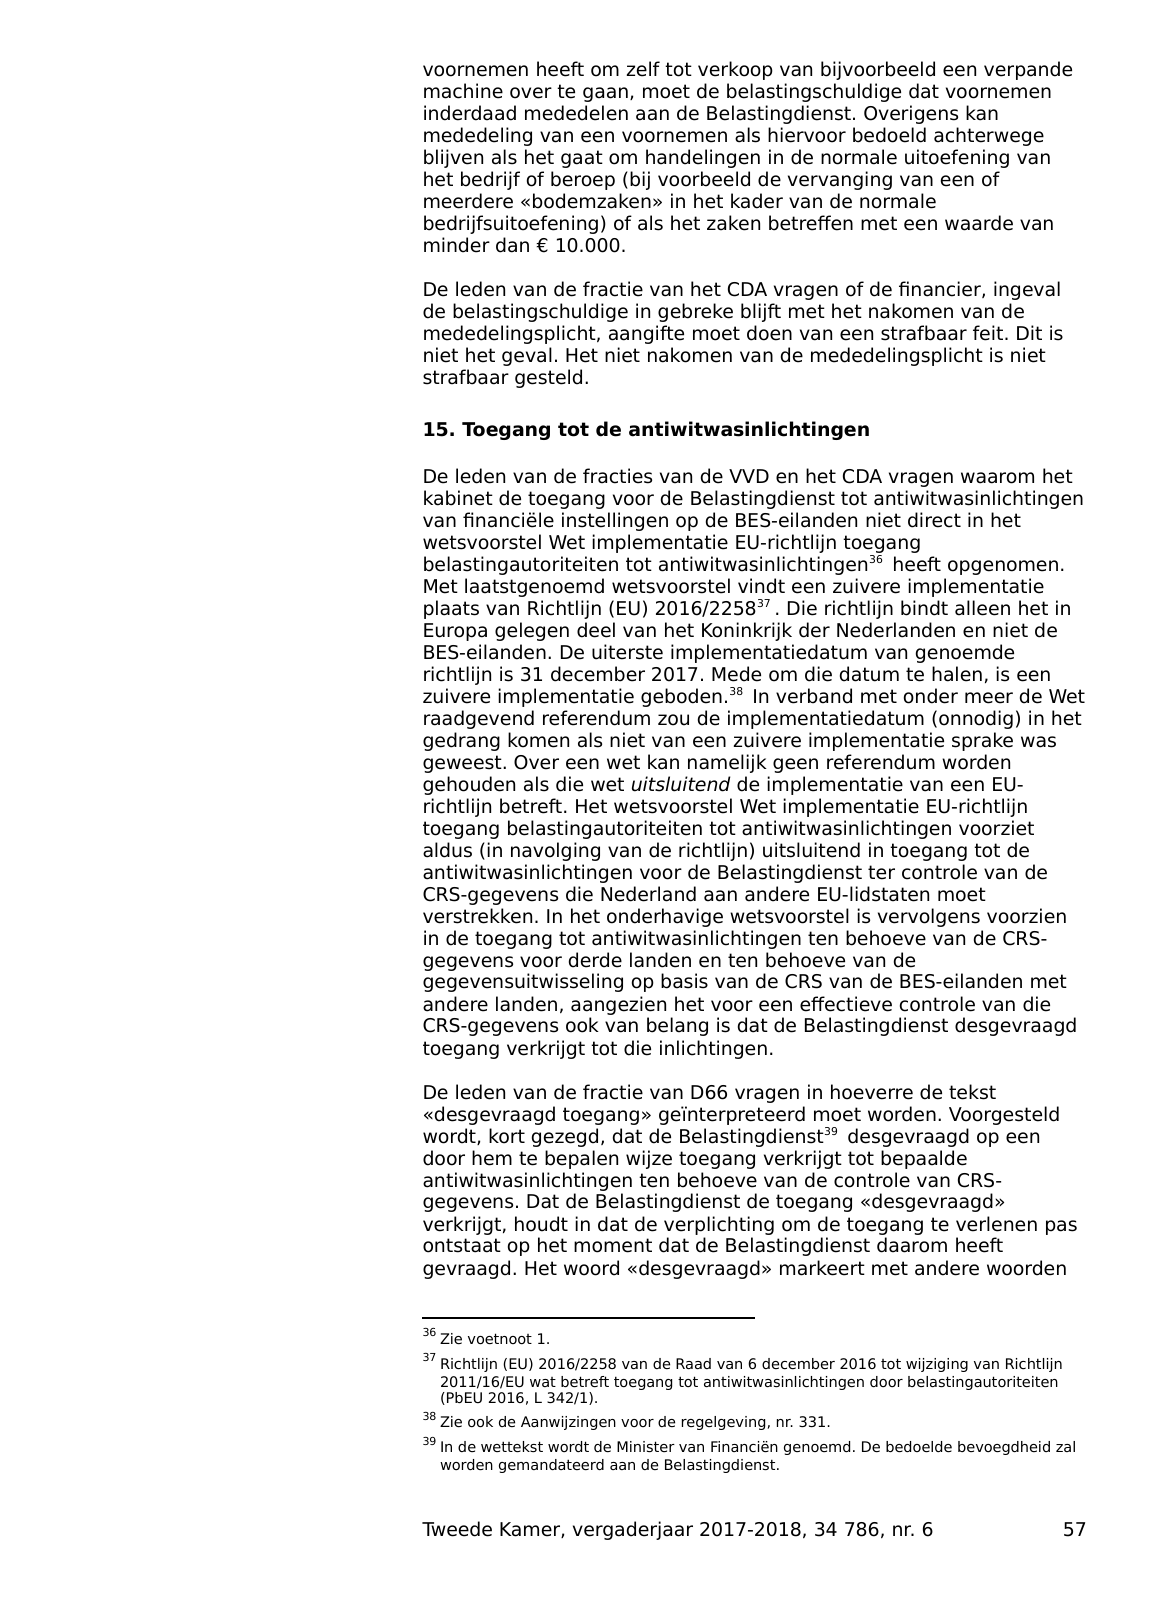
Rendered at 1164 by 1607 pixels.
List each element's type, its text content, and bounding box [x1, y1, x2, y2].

subtitle 15. Toegang tot de antiwitwasinlichtingen [422, 419, 1087, 441]
text De leden van de fractie van het CDA vragen of de financier, ingeval de belastingschuldige in gebreke blijft met het nakomen van de mededelingsplicht, aangifte moet doen van een strafbaar feit. Dit is niet het geval. Het niet nakomen van de mededelingsplicht is niet strafbaar gesteld. [422, 279, 1087, 389]
text De leden van de fracties van de VVD en het CDA vragen waarom het kabinet de toegang voor de Belastingdienst tot antiwitwasinlichtingen van financiële instellingen op de BES-eilanden niet direct in het wetsvoorstel Wet implementatie EU-richtlijn toegang belastingautoriteiten tot antiwitwasinlichtingen heeft opgenomen. Met laatstgenoemd wetsvoorstel vindt een zuivere implementatie plaats van Richtlijn (EU) 2016/2258. Die richtlijn bindt alleen het in Europa gelegen deel van het Koninkrijk der Nederlanden en niet de BES-eilanden. De uiterste implementatiedatum van genoemde richtlijn is 31 december 2017. Mede om die datum te halen, is een zuivere implementatie geboden. In verband met onder meer de Wet raadgevend referendum zou de implementatiedatum (onnodig) in het gedrang komen als niet van een zuivere implementatie sprake was geweest. Over een wet kan namelijk geen referendum worden gehouden als die wet uitsluitend de implementatie van een EU-richtlijn betreft. Het wetsvoorstel Wet implementatie EU-richtlijn toegang belastingautoriteiten tot antiwitwasinlichtingen voorziet aldus (in navolging van de richtlijn) uitsluitend in toegang tot de antiwitwasinlichtingen voor de Belastingdienst ter controle van de CRS-gegevens die Nederland aan andere EU-lidstaten moet verstrekken. In het onderhavige wetsvoorstel is vervolgens voorzien in de toegang tot antiwitwasinlichtingen ten behoeve van de CRS-gegevens voor derde landen en ten behoeve van de gegevensuitwisseling op basis van de CRS van de BES-eilanden met andere landen, aangezien het voor een effectieve controle van die CRS-gegevens ook van belang is dat de Belastingdienst desgevraagd toegang verkrijgt tot die inlichtingen. [422, 466, 1087, 1059]
text De leden van de fractie van D66 vragen in hoeverre de tekst «desgevraagd toegang» geïnterpreteerd moet worden. Voorgesteld wordt, kort gezegd, dat de Belastingdienst desgevraagd op een door hem te bepalen wijze toegang verkrijgt tot bepaalde antiwitwasinlichtingen ten behoeve van de controle van CRS-gegevens. Dat de Belastingdienst de toegang «desgevraagd» verkrijgt, houdt in dat de verplichting om de toegang te verlenen pas ontstaat op het moment dat de Belastingdienst daarom heeft gevraagd. Het woord «desgevraagd» markeert met andere woorden [422, 1082, 1087, 1279]
text Zie voetnoot 1. [422, 1327, 1087, 1349]
text In de wettekst wordt de Minister van Financiën genoemd. De bedoelde bevoegdheid zal worden gemandateerd aan de Belastingdienst. [422, 1435, 1087, 1474]
text voornemen heeft om zelf tot verkoop van bijvoorbeeld een verpande machine over te gaan, moet de belastingschuldige dat voornemen inderdaad mededelen aan de Belastingdienst. Overigens kan mededeling van een voornemen als hiervoor bedoeld achterwege blijven als het gaat om handelingen in de normale uitoefening van het bedrijf of beroep (bij voorbeeld de vervanging van een of meerdere «bodemzaken» in het kader van de normale bedrijfsuitoefening) of als het zaken betreffen met een waarde van minder dan € 10.000. [422, 59, 1087, 257]
text Zie ook de Aanwijzingen voor de regelgeving, nr. 331. [422, 1410, 1087, 1432]
text Richtlijn (EU) 2016/2258 van de Raad van 6 december 2016 tot wijziging van Richtlijn 2011/16/EU wat betreft toegang tot antiwitwasinlichtingen door belastingautoriteiten (PbEU 2016, L 342/1). [422, 1352, 1087, 1407]
